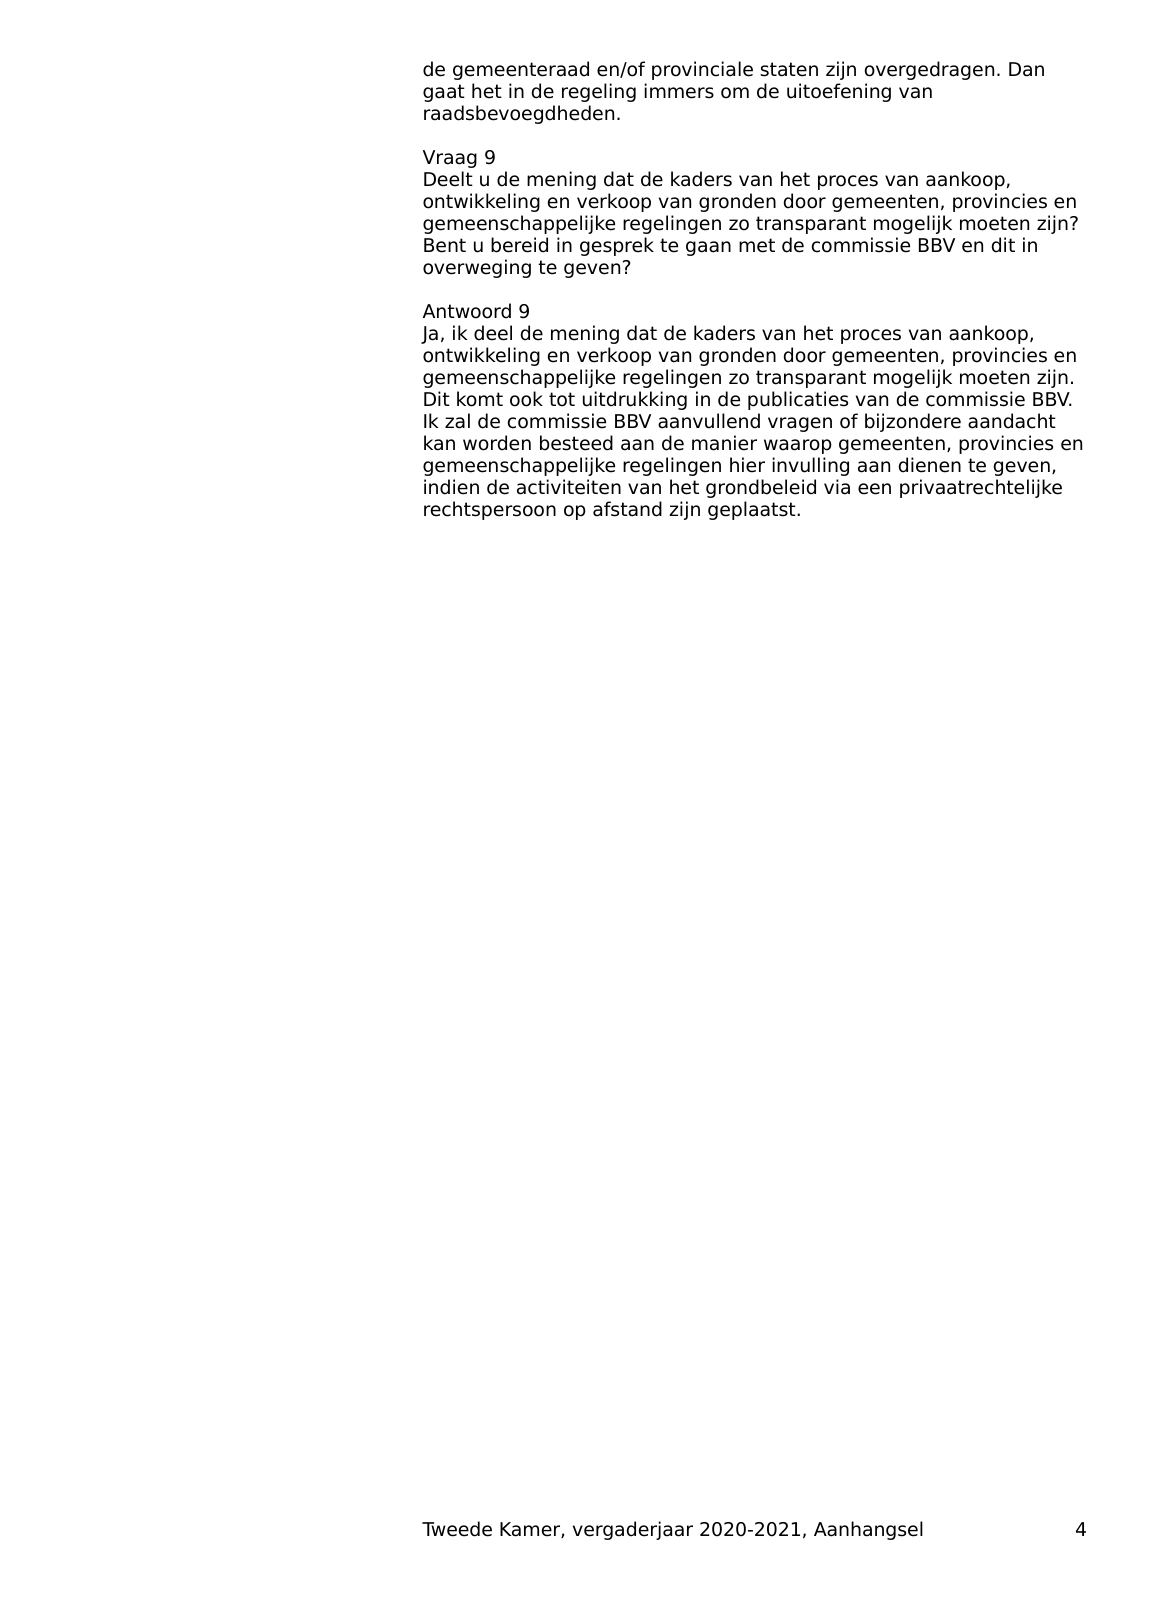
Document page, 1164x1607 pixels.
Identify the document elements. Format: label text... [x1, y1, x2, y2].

text Vraag 9 [422, 147, 1087, 169]
text Antwoord 9 [422, 301, 1087, 323]
text Ja, ik deel de mening dat de kaders van het proces van aankoop, ontwikkeling en verkoop van gronden door gemeenten, provincies en gemeenschappelijke regelingen zo transparant mogelijk moeten zijn. Dit komt ook tot uitdrukking in de publicaties van de commissie BBV. Ik zal de commissie BBV aanvullend vragen of bijzondere aandacht kan worden besteed aan de manier waarop gemeenten, provincies en gemeenschappelijke regelingen hier invulling aan dienen te geven, indien de activiteiten van het grondbeleid via een privaatrechtelijke rechtspersoon op afstand zijn geplaatst. [422, 323, 1087, 521]
text de gemeenteraad en/of provinciale staten zijn overgedragen. Dan gaat het in de regeling immers om de uitoefening van raadsbevoegdheden. [422, 59, 1087, 125]
text Deelt u de mening dat de kaders van het proces van aankoop, ontwikkeling en verkoop van gronden door gemeenten, provincies en gemeenschappelijke regelingen zo transparant mogelijk moeten zijn? Bent u bereid in gesprek te gaan met de commissie BBV en dit in overweging te geven? [422, 169, 1087, 279]
